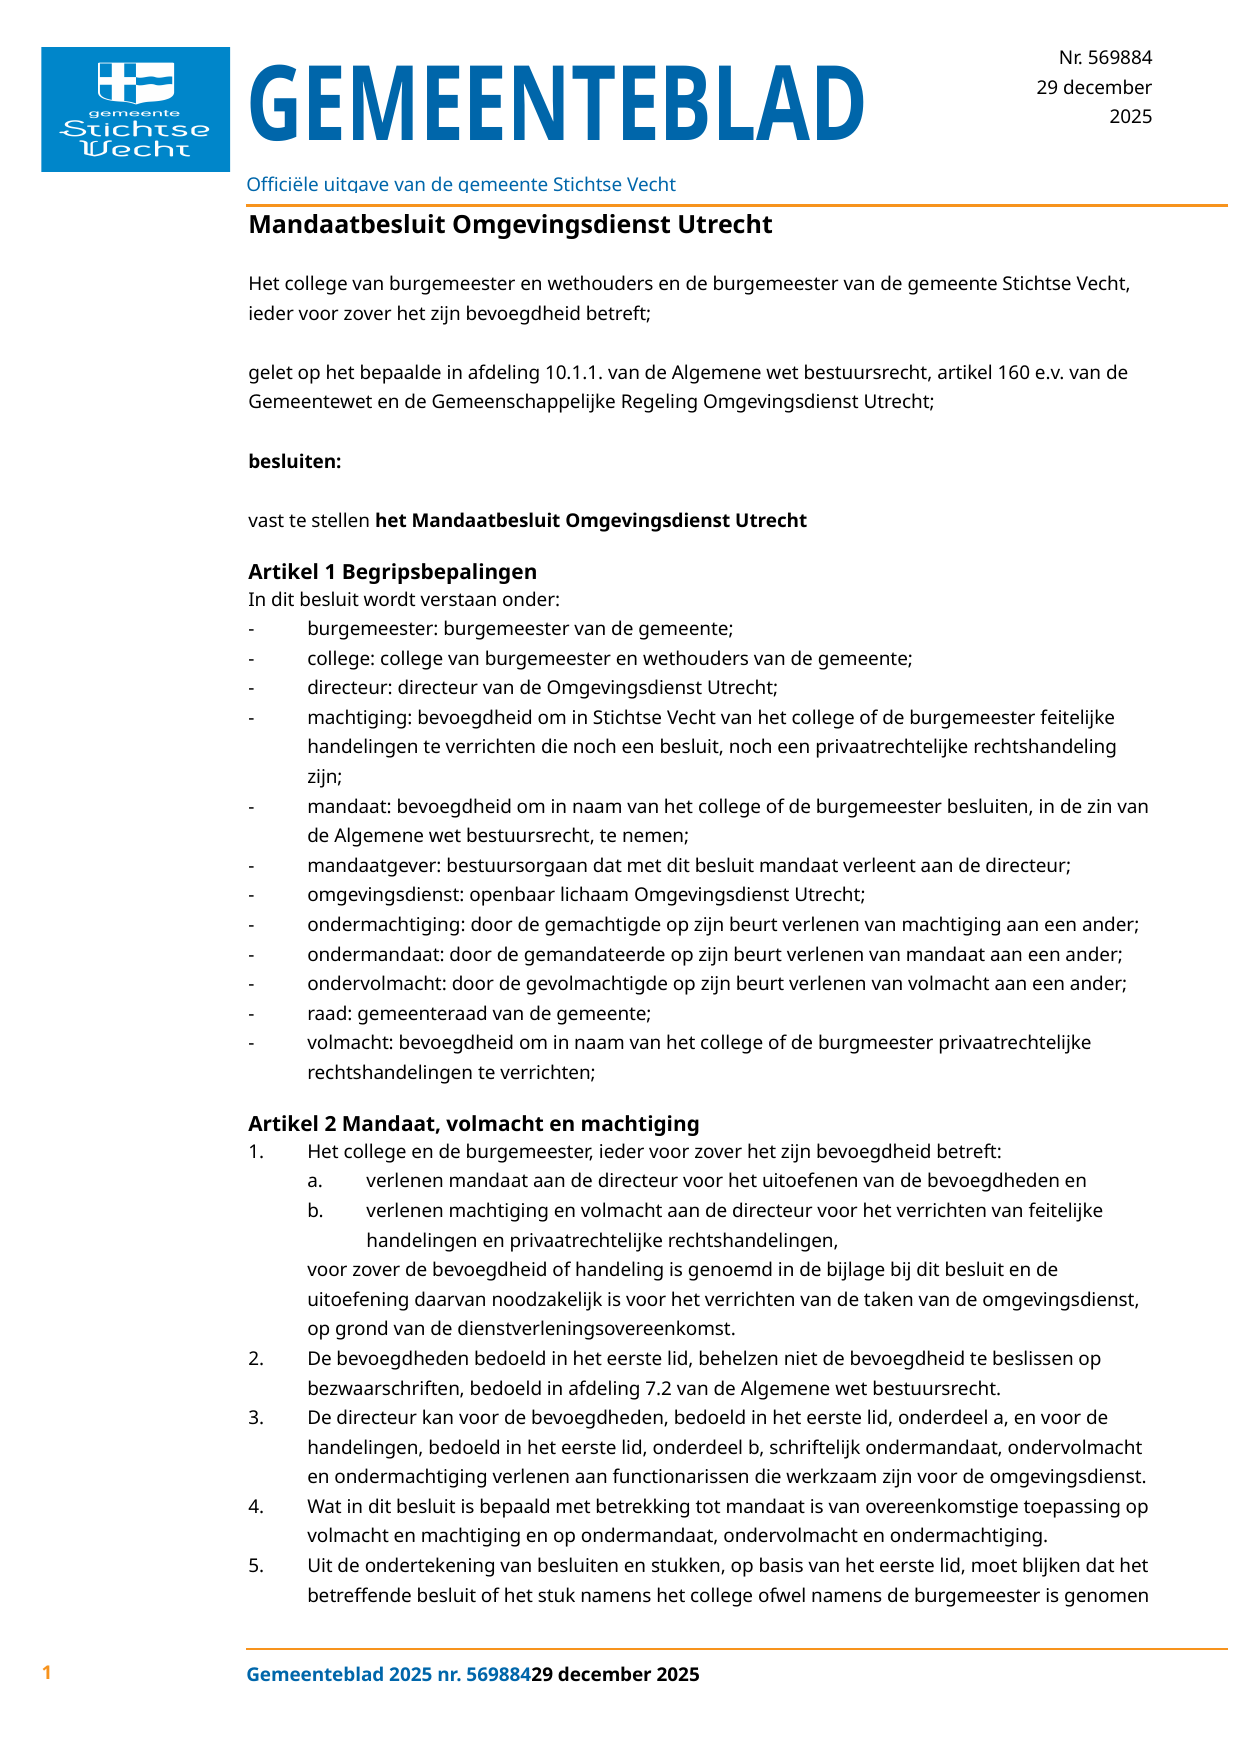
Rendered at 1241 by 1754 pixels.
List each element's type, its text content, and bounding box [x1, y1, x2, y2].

list mandaat: bevoegdheid om in naam van het college of de burgemeester besluiten, in de zin van de Algemene wet bestuursrecht, te nemen; [248, 793, 1152, 848]
list Wat in dit besluit is bepaald met betrekking tot mandaat is van overeenkomstige toepassing op volmacht en machtiging en op ondermandaat, ondervolmacht en ondermachtiging. [248, 1493, 1152, 1548]
list omgevingsdienst: openbaar lichaam Omgevingsdienst Utrecht; [248, 882, 1152, 907]
list volmacht: bevoegdheid om in naam van het college of de burgmeester privaatrechtelijke rechtshandelingen te verrichten; [248, 1029, 1152, 1085]
list ondermachtiging: door de gemachtigde op zijn beurt verlenen van machtiging aan een ander; [248, 911, 1152, 937]
list verlenen machtiging en volmacht aan de directeur voor het verrichten van feitelijke handelingen en privaatrechtelijke rechtshandelingen, [307, 1197, 1152, 1252]
list machtiging: bevoegdheid om in Stichtse Vecht van het college of de burgemeester feitelijke handelingen te verrichten die noch een besluit, noch een privaatrechtelijke rechtshandeling zijn; [248, 704, 1152, 789]
picture [99, 63, 135, 101]
text Artikel 1 Begripsbepalingen [248, 557, 1152, 586]
list college: college van burgemeester en wethouders van de gemeente; [248, 645, 1152, 671]
text Mandaatbesluit Omgevingsdienst Utrecht [248, 207, 1152, 241]
text Het college van burgemeester en wethouders en de burgemeester van de gemeente Stichtse Vecht, ieder voor zover het zijn bevoegdheid betreft; [248, 270, 1152, 326]
list directeur: directeur van de Omgevingsdienst Utrecht; [248, 674, 1152, 700]
picture [137, 63, 174, 103]
list ondermandaat: door de gemandateerde op zijn beurt verlenen van mandaat aan een ander; [248, 941, 1152, 967]
list mandaatgever: bestuursorgaan dat met dit besluit mandaat verleent aan de directeur; [248, 852, 1152, 878]
list Het college en de burgemeester, ieder voor zover het zijn bevoegdheid betreft: [248, 1138, 1152, 1164]
text Artikel 2 Mandaat, volmacht en machtiging [248, 1109, 1152, 1138]
list De bevoegdheden bedoeld in het eerste lid, behelzen niet de bevoegdheid te beslissen op bezwaarschriften, bedoeld in afdeling 7.2 van de Algemene wet bestuursrecht. [248, 1345, 1152, 1400]
list Uit de ondertekening van besluiten en stukken, op basis van het eerste lid, moet blijken dat het betreffende besluit of het stuk namens het college ofwel namens de burgemeester is genomen [248, 1552, 1152, 1607]
list verlenen mandaat aan de directeur voor het uitoefenen van de bevoegdheden en [307, 1168, 1152, 1193]
list voor zover de bevoegdheid of handeling is genoemd in de bijlage bij dit besluit en de uitoefening daarvan noodzakelijk is voor het verrichten van de taken van de omgevingsdienst, op grond van de dienstverleningsovereenkomst. [248, 1256, 1152, 1341]
list ondervolmacht: door de gevolmachtigde op zijn beurt verlenen van volmacht aan een ander; [248, 970, 1152, 996]
text gelet op het bepaalde in afdeling 10.1.1. van de Algemene wet bestuursrecht, artikel 160 e.v. van de Gemeentewet en de Gemeenschappelijke Regeling Omgevingsdienst Utrecht; [248, 359, 1152, 414]
list raad: gemeenteraad van de gemeente; [248, 1000, 1152, 1026]
text vast te stellen het Mandaatbesluit Omgevingsdienst Utrecht [248, 507, 1152, 533]
list De directeur kan voor de bevoegdheden, bedoeld in het eerste lid, onderdeel a, en voor de handelingen, bedoeld in het eerste lid, onderdeel b, schriftelijk ondermandaat, ondervolmacht en ondermachtiging verlenen aan functionarissen die werkzaam zijn voor de omgevingsdienst. [248, 1404, 1152, 1489]
text besluiten: [248, 448, 1152, 473]
text In dit besluit wordt verstaan onder: [248, 586, 1152, 612]
list burgemeester: burgemeester van de gemeente; [248, 615, 1152, 641]
